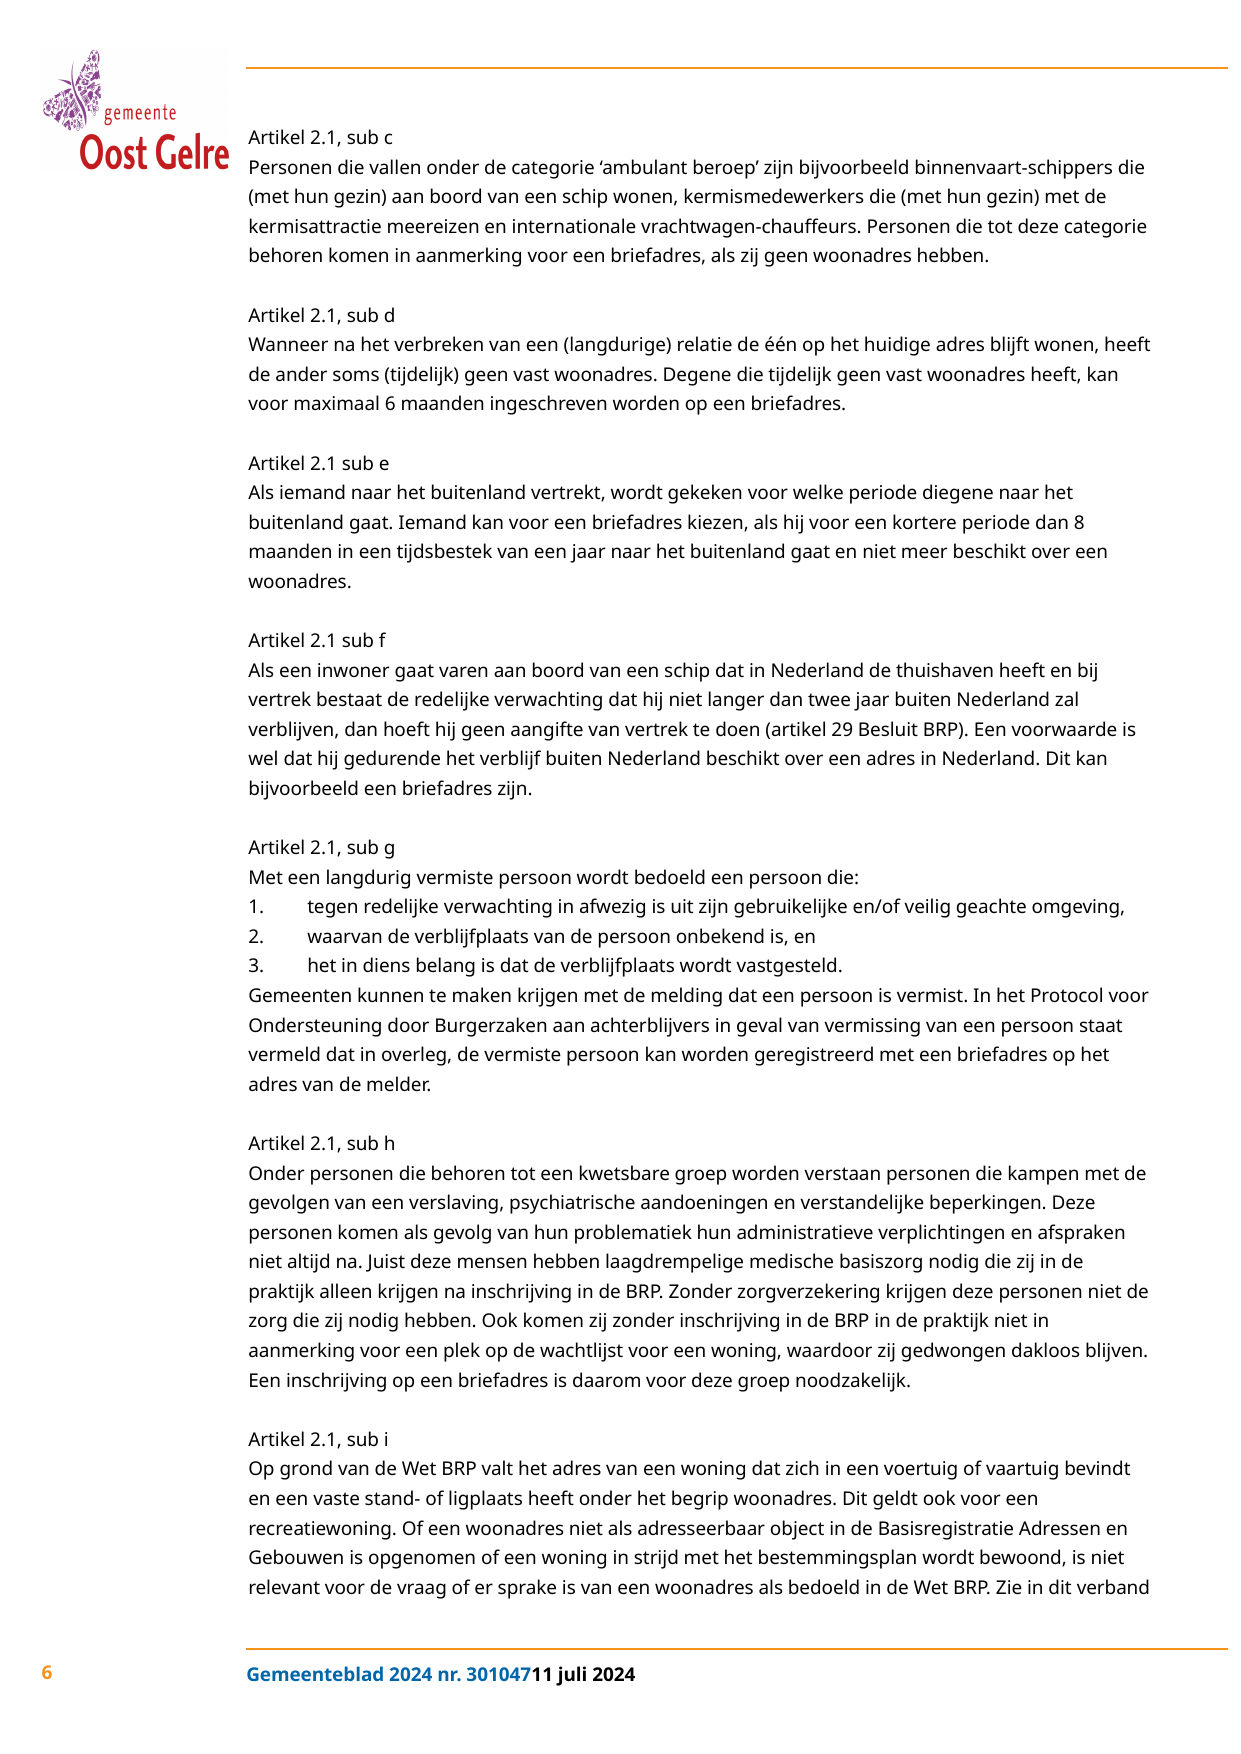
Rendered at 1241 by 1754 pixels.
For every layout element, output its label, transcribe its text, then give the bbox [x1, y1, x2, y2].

list het in diens belang is dat de verblijfplaats wordt vastgesteld. [248, 953, 1152, 978]
text Personen die vallen onder de categorie ‘ambulant beroep’ zijn bijvoorbeeld binnenvaart-schippers die (met hun gezin) aan boord van een schip wonen, kermismedewerkers die (met hun gezin) met de kermisattractie meereizen en internationale vrachtwagen-chauffeurs. Personen die tot deze categorie behoren komen in aanmerking voor een briefadres, als zij geen woonadres hebben. [248, 154, 1152, 268]
picture [41, 47, 231, 172]
text Gemeenten kunnen te maken krijgen met de melding dat een persoon is vermist. In het Protocol voor Ondersteuning door Burgerzaken aan achterblijvers in geval van vermissing van een persoon staat vermeld dat in overleg, de vermiste persoon kan worden geregistreerd met een briefadres op het adres van de melder. [248, 982, 1152, 1097]
text Artikel 2.1, sub c [248, 124, 1152, 150]
text Als een inwoner gaat varen aan boord van een schip dat in Nederland de thuishaven heeft en bij vertrek bestaat de redelijke verwachting dat hij niet langer dan twee jaar buiten Nederland zal verblijven, dan hoeft hij geen aangifte van vertrek te doen (artikel 29 Besluit BRP). Een voorwaarde is wel dat hij gedurende het verblijf buiten Nederland beschikt over een adres in Nederland. Dit kan bijvoorbeeld een briefadres zijn. [248, 657, 1152, 801]
text Artikel 2.1, sub g [248, 834, 1152, 860]
text Artikel 2.1 sub e [248, 450, 1152, 476]
text Onder personen die behoren tot een kwetsbare groep worden verstaan personen die kampen met de gevolgen van een verslaving, psychiatrische aandoeningen en verstandelijke beperkingen. Deze personen komen als gevolg van hun problematiek hun administratieve verplichtingen en afspraken niet altijd na. Juist deze mensen hebben laagdrempelige medische basiszorg nodig die zij in de praktijk alleen krijgen na inschrijving in de BRP. Zonder zorgverzekering krijgen deze personen niet de zorg die zij nodig hebben. Ook komen zij zonder inschrijving in de BRP in de praktijk niet in aanmerking voor een plek op de wachtlijst voor een woning, waardoor zij gedwongen dakloos blijven. Een inschrijving op een briefadres is daarom voor deze groep noodzakelijk. [248, 1160, 1152, 1393]
text Wanneer na het verbreken van een (langdurige) relatie de één op het huidige adres blijft wonen, heeft de ander soms (tijdelijk) geen vast woonadres. Degene die tijdelijk geen vast woonadres heeft, kan voor maximaal 6 maanden ingeschreven worden op een briefadres. [248, 331, 1152, 416]
text Artikel 2.1, sub i [248, 1426, 1152, 1452]
text Met een langdurig vermiste persoon wordt bedoeld een persoon die: [248, 864, 1152, 890]
text Als iemand naar het buitenland vertrekt, wordt gekeken voor welke periode diegene naar het buitenland gaat. Iemand kan voor een briefadres kiezen, als hij voor een kortere periode dan 8 maanden in een tijdsbestek van een jaar naar het buitenland gaat en niet meer beschikt over een woonadres. [248, 479, 1152, 594]
list waarvan de verblijfplaats van de persoon onbekend is, en [248, 923, 1152, 949]
text Artikel 2.1, sub d [248, 302, 1152, 328]
list tegen redelijke verwachting in afwezig is uit zijn gebruikelijke en/of veilig geachte omgeving, [248, 893, 1152, 919]
text Artikel 2.1 sub f [248, 627, 1152, 653]
text Artikel 2.1, sub h [248, 1130, 1152, 1156]
text Op grond van de Wet BRP valt het adres van een woning dat zich in een voertuig of vaartuig bevindt en een vaste stand- of ligplaats heeft onder het begrip woonadres. Dit geldt ook voor een recreatiewoning. Of een woonadres niet als adresseerbaar object in de Basisregistratie Adressen en Gebouwen is opgenomen of een woning in strijd met het bestemmingsplan wordt bewoond, is niet relevant voor de vraag of er sprake is van een woonadres als bedoeld in de Wet BRP. Zie in dit verband [248, 1456, 1152, 1600]
